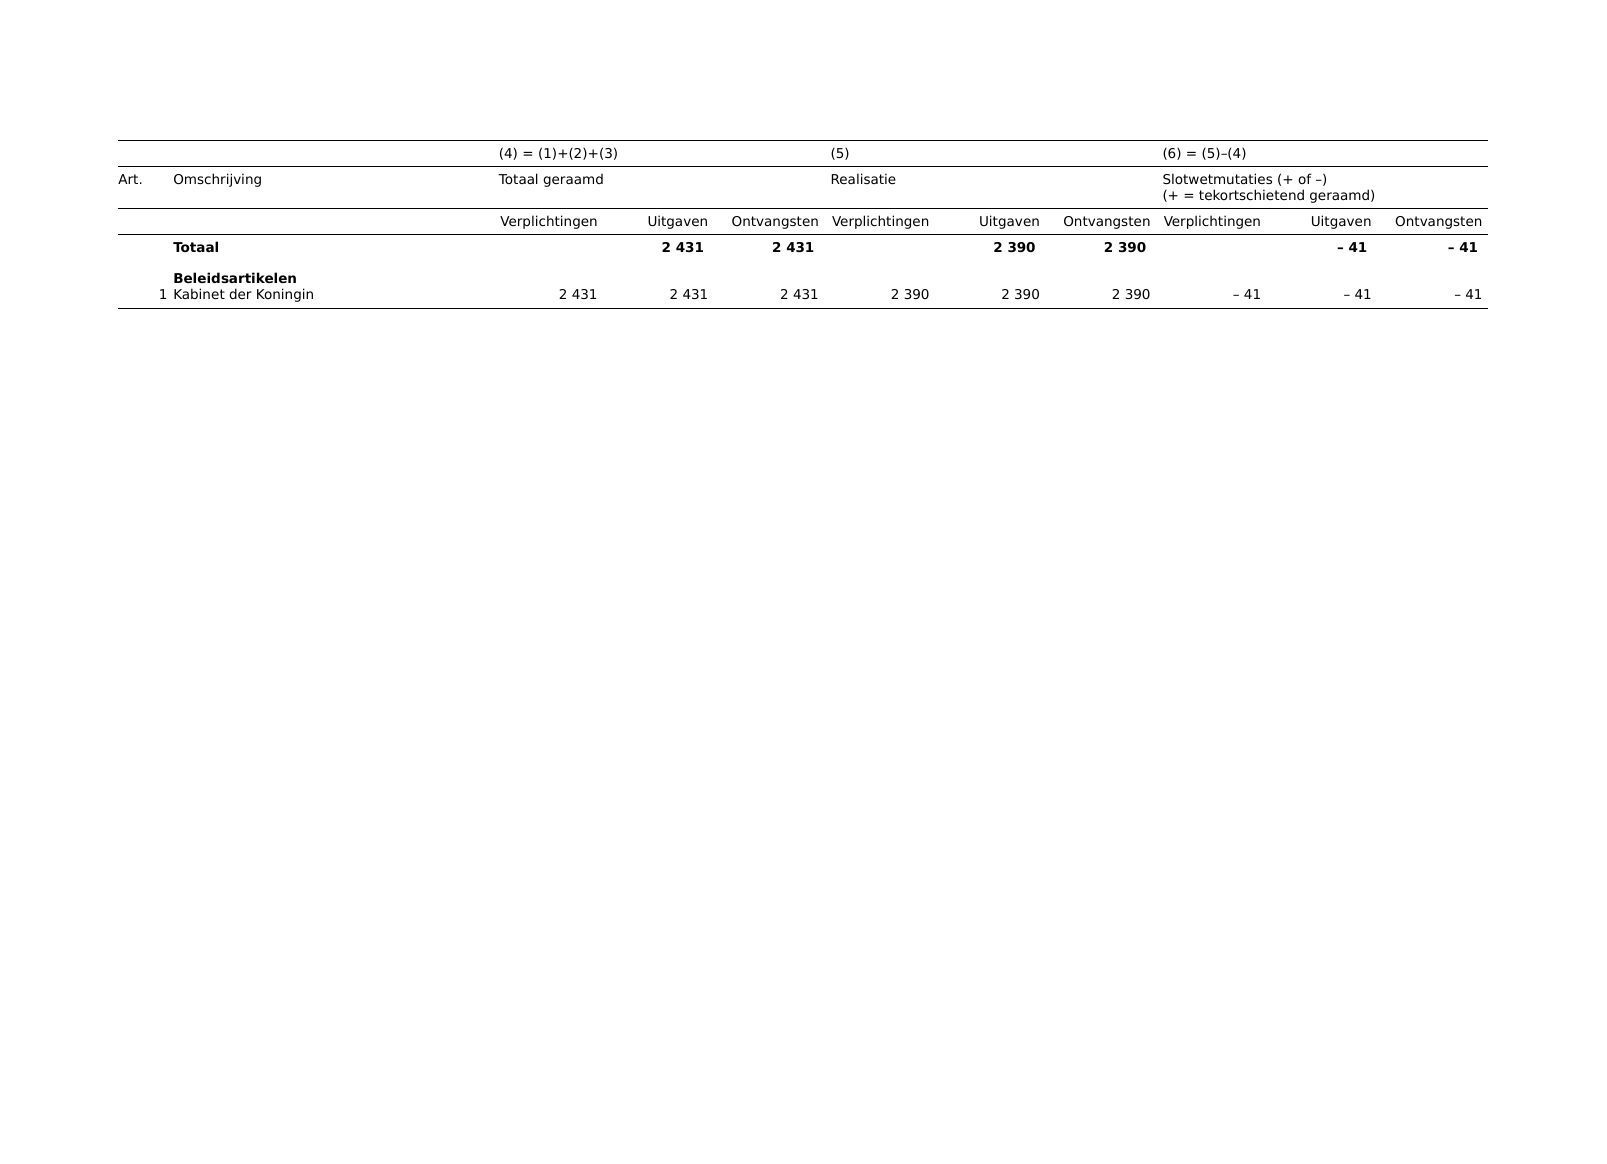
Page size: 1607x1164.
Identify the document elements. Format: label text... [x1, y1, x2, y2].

table_cell [118, 271, 167, 287]
table_cell 2 390 [935, 235, 1046, 256]
table_cell Art. [118, 167, 167, 208]
table_cell [1156, 235, 1267, 256]
table_cell – 41 [1156, 287, 1267, 307]
table_cell Ontvangsten [1046, 209, 1156, 234]
table_cell Realisatie [825, 167, 1156, 208]
table_cell – 41 [1267, 235, 1377, 256]
table_cell 2 431 [603, 287, 714, 307]
table_cell Kabinet der Koningin [167, 287, 493, 307]
table_cell [714, 271, 824, 287]
table_cell [493, 256, 603, 271]
table_cell 2 390 [825, 287, 935, 307]
table_cell [825, 235, 935, 256]
table_cell 2 431 [714, 287, 824, 307]
table_cell [167, 256, 493, 271]
table_cell Totaal [167, 235, 493, 256]
table_cell [1046, 271, 1156, 287]
table_cell Uitgaven [935, 209, 1046, 234]
table_cell [1377, 256, 1488, 271]
table_cell 2 431 [493, 287, 603, 307]
table_cell [493, 271, 603, 287]
table_cell 2 390 [1046, 287, 1156, 307]
table_cell [1156, 271, 1267, 287]
table_cell [825, 271, 935, 287]
table_cell [825, 256, 935, 271]
table_cell [118, 256, 167, 271]
table_cell Beleidsartikelen [167, 271, 493, 287]
table_cell – 41 [1377, 235, 1488, 256]
table_cell Verplichtingen [825, 209, 935, 234]
table_cell [1046, 256, 1156, 271]
table_cell [603, 271, 714, 287]
table_cell [935, 256, 1046, 271]
table_cell [935, 271, 1046, 287]
table_cell Uitgaven [603, 209, 714, 234]
table_header (4) = (1)+(2)+(3) [493, 141, 824, 166]
table_cell Uitgaven [1267, 209, 1377, 234]
table_cell Ontvangsten [714, 209, 824, 234]
table_cell [1267, 271, 1377, 287]
table_cell Slotwetmutaties (+ of –) (+ = tekortschietend geraamd) [1156, 167, 1488, 208]
table_header [118, 141, 167, 166]
table_cell [118, 209, 167, 234]
table_cell [1156, 256, 1267, 271]
table_cell [118, 235, 167, 256]
table_header (6) = (5)–(4) [1156, 141, 1488, 166]
table_cell [167, 209, 493, 234]
table_header [167, 141, 493, 166]
table_cell Verplichtingen [1156, 209, 1267, 234]
table_cell Totaal geraamd [493, 167, 824, 208]
table_cell Verplichtingen [493, 209, 603, 234]
table_cell [1267, 256, 1377, 271]
table_cell 2 390 [935, 287, 1046, 307]
table_cell – 41 [1267, 287, 1377, 307]
table_cell Omschrijving [167, 167, 493, 208]
table_cell 2 431 [603, 235, 714, 256]
table_cell – 41 [1377, 287, 1488, 307]
table_cell [603, 256, 714, 271]
table_cell [714, 256, 824, 271]
table_cell 2 390 [1046, 235, 1156, 256]
table_cell 1 [118, 287, 167, 307]
table_header (5) [825, 141, 1156, 166]
table_cell [493, 235, 603, 256]
table_cell Ontvangsten [1377, 209, 1488, 234]
table_cell 2 431 [714, 235, 824, 256]
table_cell [1377, 271, 1488, 287]
